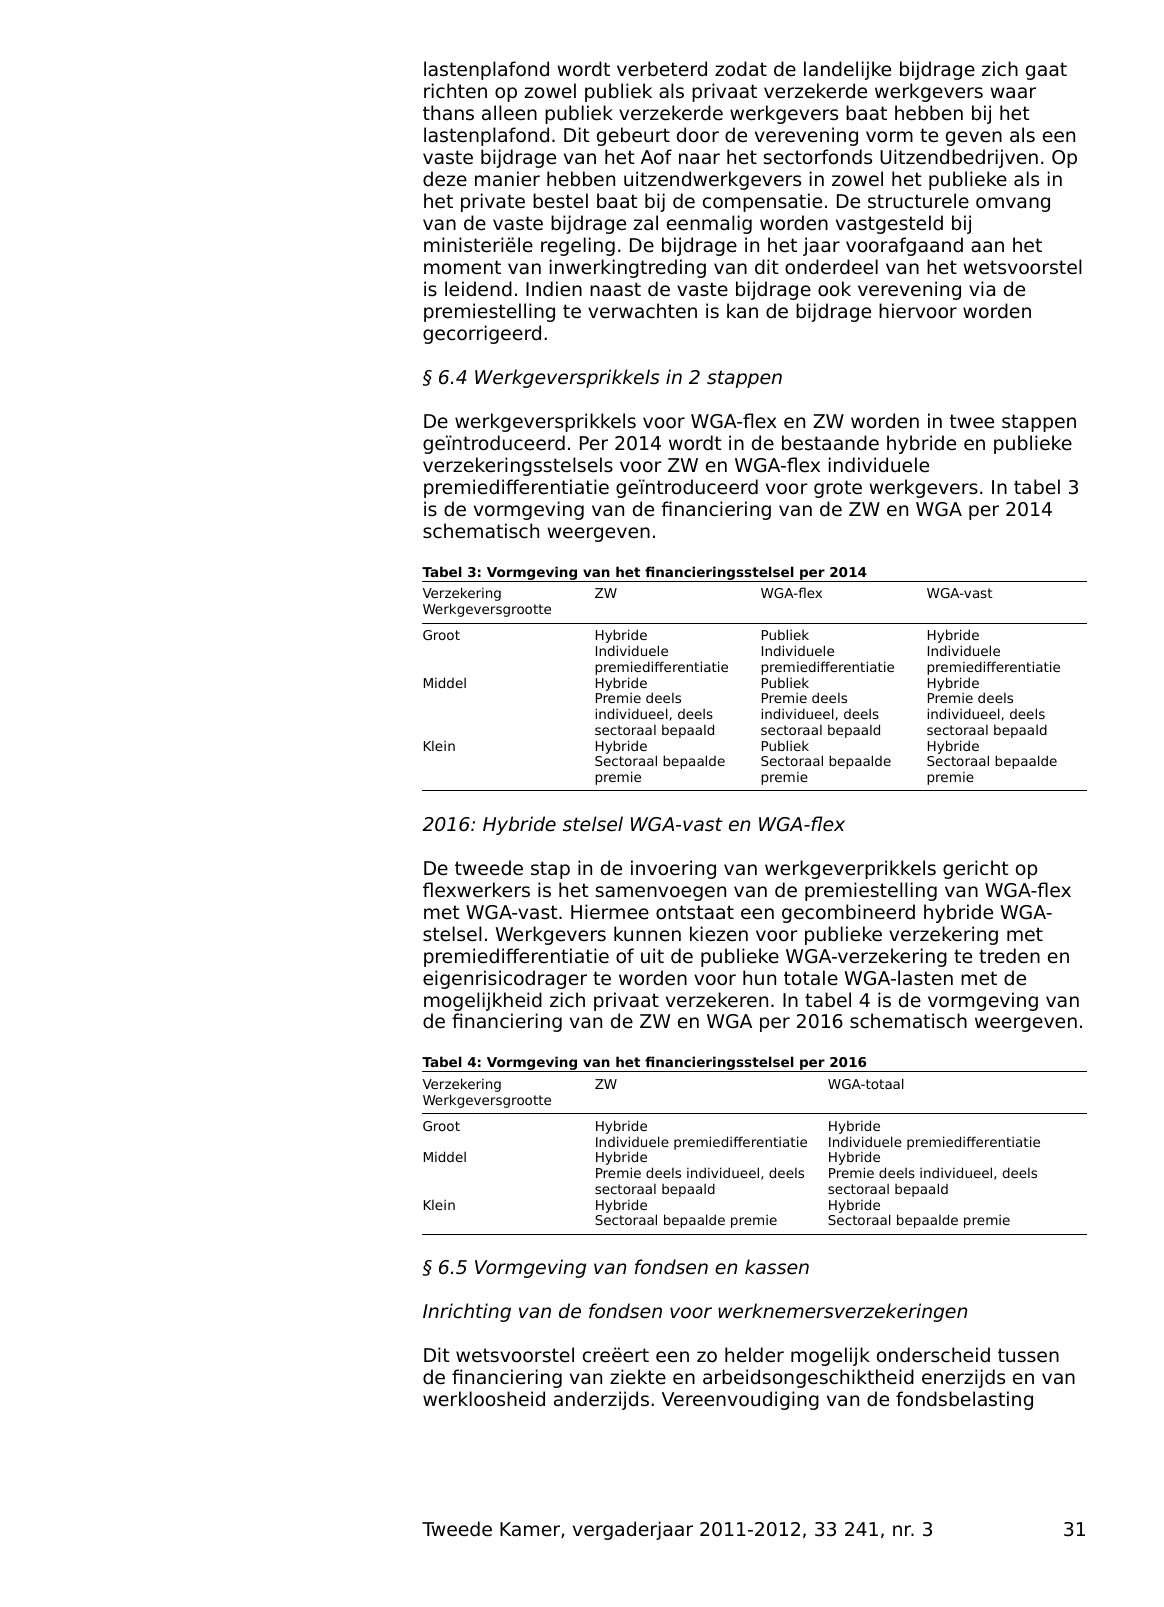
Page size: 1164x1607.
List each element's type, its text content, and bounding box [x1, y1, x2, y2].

table_cell Hybride Sectoraal bepaalde premie [588, 738, 754, 790]
text Dit wetsvoorstel creëert een zo helder mogelijk onderscheid tussen de financiering van ziekte en arbeidsongeschiktheid enerzijds en van werkloosheid anderzijds. Vereenvoudiging van de fondsbelasting [422, 1345, 1087, 1411]
table_cell Hybride Sectoraal bepaalde premie [921, 738, 1087, 790]
subtitle § 6.5 Vormgeving van fondsen en kassen [422, 1257, 1087, 1279]
table_cell Hybride Sectoraal bepaalde premie [589, 1197, 822, 1233]
table_cell Hybride Premie deels individueel, deels sectoraal bepaald [589, 1150, 822, 1197]
table_cell Hybride Sectoraal bepaalde premie [822, 1197, 1087, 1233]
table_cell ZW [589, 1072, 822, 1113]
table_cell Publiek Sectoraal bepaalde premie [754, 738, 921, 790]
table_cell WGA-flex [754, 582, 921, 622]
table_cell Publiek Premie deels individueel, deels sectoraal bepaald [754, 675, 921, 738]
table_cell Verzekering Werkgeversgrootte [422, 582, 588, 622]
text De werkgeversprikkels voor WGA-flex en ZW worden in twee stappen geïntroduceerd. Per 2014 wordt in de bestaande hybride en publieke verzekeringsstelsels voor ZW en WGA-flex individuele premiedifferentiatie geïntroduceerd voor grote werkgevers. In tabel 3 is de vormgeving van de financiering van de ZW en WGA per 2014 schematisch weergeven. [422, 411, 1087, 543]
subtitle 2016: Hybride stelsel WGA-vast en WGA-flex [422, 813, 1087, 835]
table_cell Middel [422, 1150, 589, 1197]
table_cell Publiek Individuele premiedifferentiatie [754, 624, 921, 675]
table_cell Groot [422, 1114, 589, 1150]
table_cell Verzekering Werkgeversgrootte [422, 1072, 589, 1113]
text lastenplafond wordt verbeterd zodat de landelijke bijdrage zich gaat richten op zowel publiek als privaat verzekerde werkgevers waar thans alleen publiek verzekerde werkgevers baat hebben bij het lastenplafond. Dit gebeurt door de verevening vorm te geven als een vaste bijdrage van het Aof naar het sectorfonds Uitzendbedrijven. Op deze manier hebben uitzendwerkgevers in zowel het publieke als in het private bestel baat bij de compensatie. De structurele omvang van de vaste bijdrage zal eenmalig worden vastgesteld bij ministeriële regeling. De bijdrage in het jaar voorafgaand aan het moment van inwerkingtreding van dit onderdeel van het wetsvoorstel is leidend. Indien naast de vaste bijdrage ook verevening via de premiestelling te verwachten is kan de bijdrage hiervoor worden gecorrigeerd. [422, 59, 1087, 345]
table_cell Groot [422, 624, 588, 675]
table_cell Hybride Individuele premiedifferentiatie [589, 1114, 822, 1150]
table_header Tabel 3: Vormgeving van het financieringsstelsel per 2014 [422, 565, 1087, 581]
subtitle Inrichting van de fondsen voor werknemersverzekeringen [422, 1301, 1087, 1323]
table_cell Hybride Individuele premiedifferentiatie [588, 624, 754, 675]
table_cell Hybride Individuele premiedifferentiatie [921, 624, 1087, 675]
table_cell Klein [422, 738, 588, 790]
table_cell Hybride Individuele premiedifferentiatie [822, 1114, 1087, 1150]
table_cell Middel [422, 675, 588, 738]
table_cell WGA-totaal [822, 1072, 1087, 1113]
table_cell Klein [422, 1197, 589, 1233]
text De tweede stap in de invoering van werkgeverprikkels gericht op flexwerkers is het samenvoegen van de premiestelling van WGA-flex met WGA-vast. Hiermee ontstaat een gecombineerd hybride WGA-stelsel. Werkgevers kunnen kiezen voor publieke verzekering met premiedifferentiatie of uit de publieke WGA-verzekering te treden en eigenrisicodrager te worden voor hun totale WGA-lasten met de mogelijkheid zich privaat verzekeren. In tabel 4 is de vormgeving van de financiering van de ZW en WGA per 2016 schematisch weergeven. [422, 858, 1087, 1033]
subtitle § 6.4 Werkgeversprikkels in 2 stappen [422, 367, 1087, 389]
table_header Tabel 4: Vormgeving van het financieringsstelsel per 2016 [422, 1055, 1087, 1071]
table_cell Hybride Premie deels individueel, deels sectoraal bepaald [921, 675, 1087, 738]
table_cell ZW [588, 582, 754, 622]
table_cell WGA-vast [921, 582, 1087, 622]
table_cell Hybride Premie deels individueel, deels sectoraal bepaald [822, 1150, 1087, 1197]
table_cell Hybride Premie deels individueel, deels sectoraal bepaald [588, 675, 754, 738]
